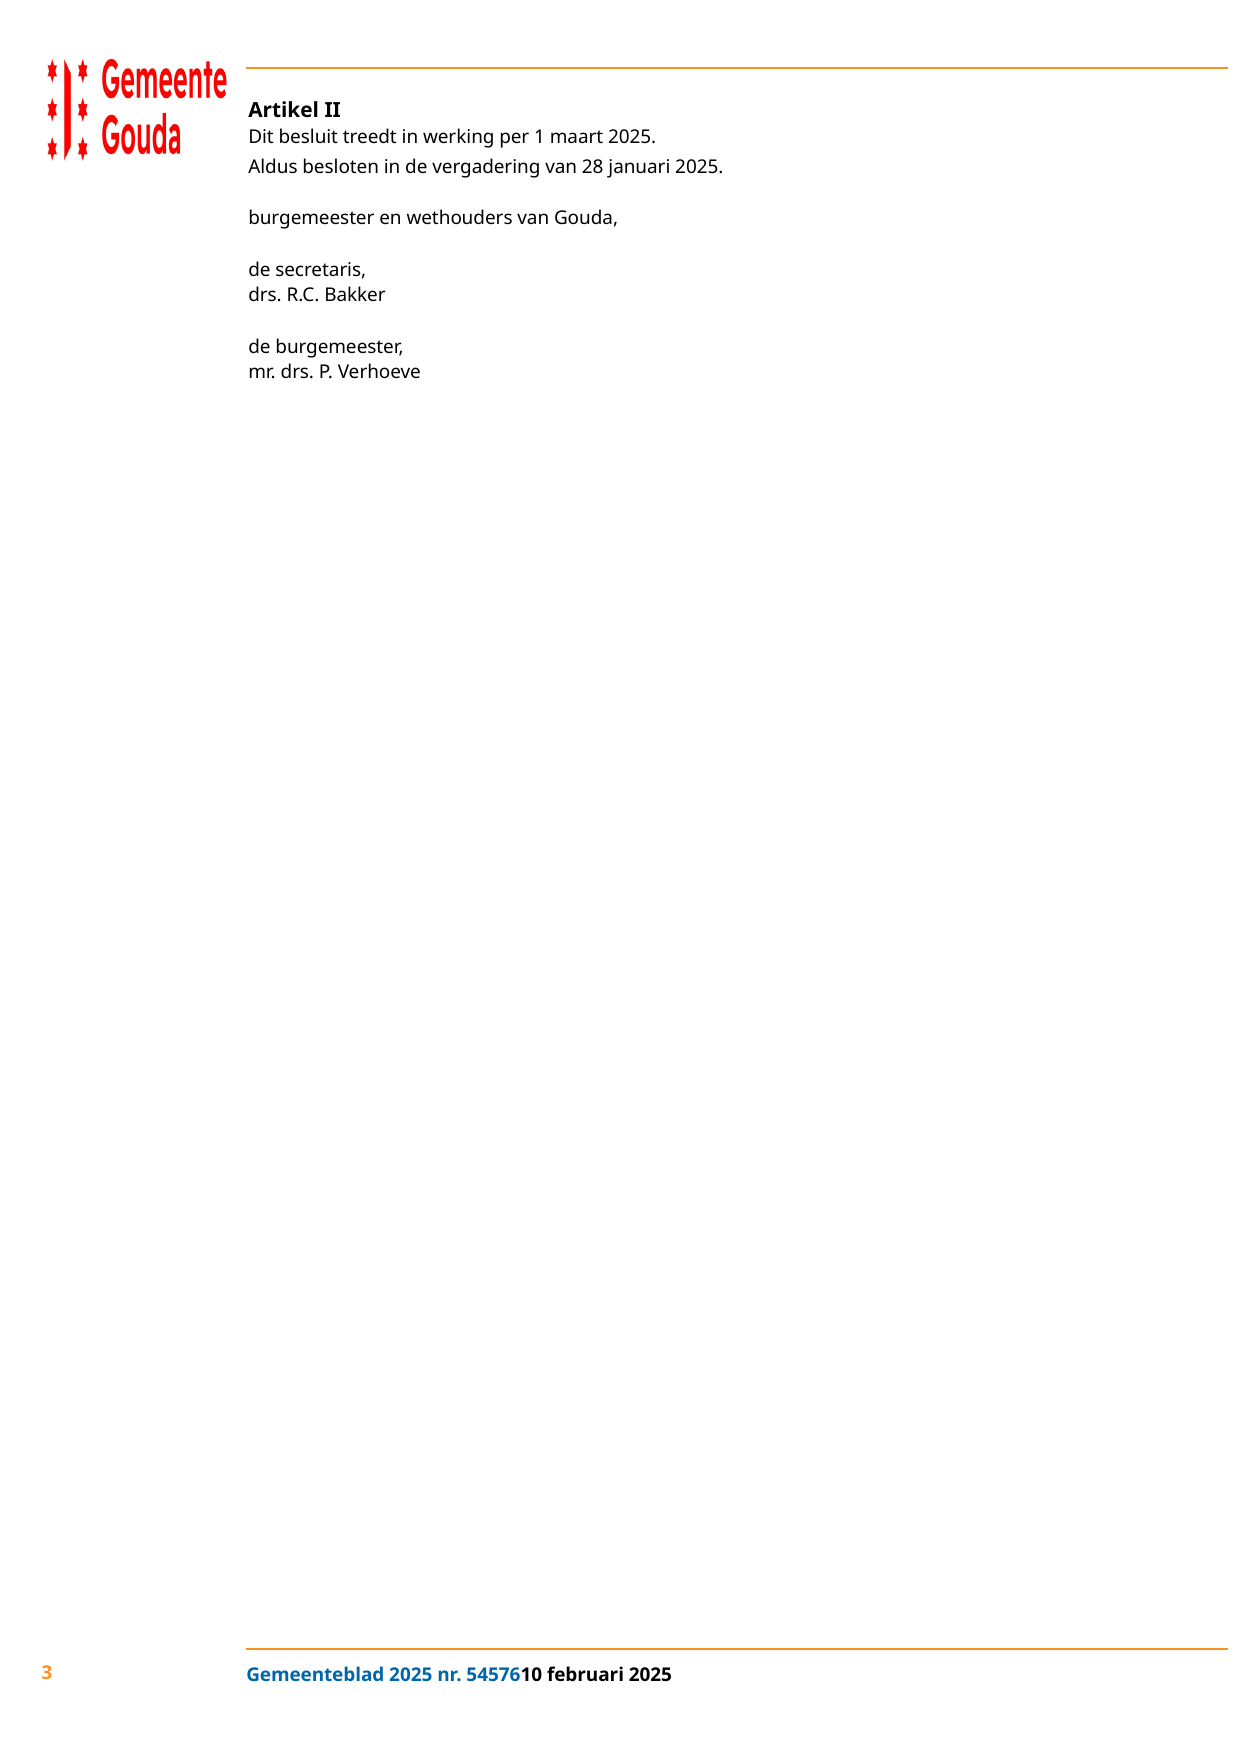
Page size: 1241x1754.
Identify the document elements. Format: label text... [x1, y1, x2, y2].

text mr. drs. P. Verhoeve [248, 359, 1152, 384]
text Aldus besloten in de vergadering van 28 januari 2025. [248, 153, 1152, 178]
text Artikel II [248, 95, 1152, 123]
picture [41, 47, 231, 172]
text drs. R.C. Bakker [248, 281, 1152, 307]
text Dit besluit treedt in werking per 1 maart 2025. [248, 123, 1152, 149]
text de secretaris, [248, 256, 1152, 281]
text burgemeester en wethouders van Gouda, [248, 204, 1152, 230]
text de burgemeester, [248, 333, 1152, 359]
